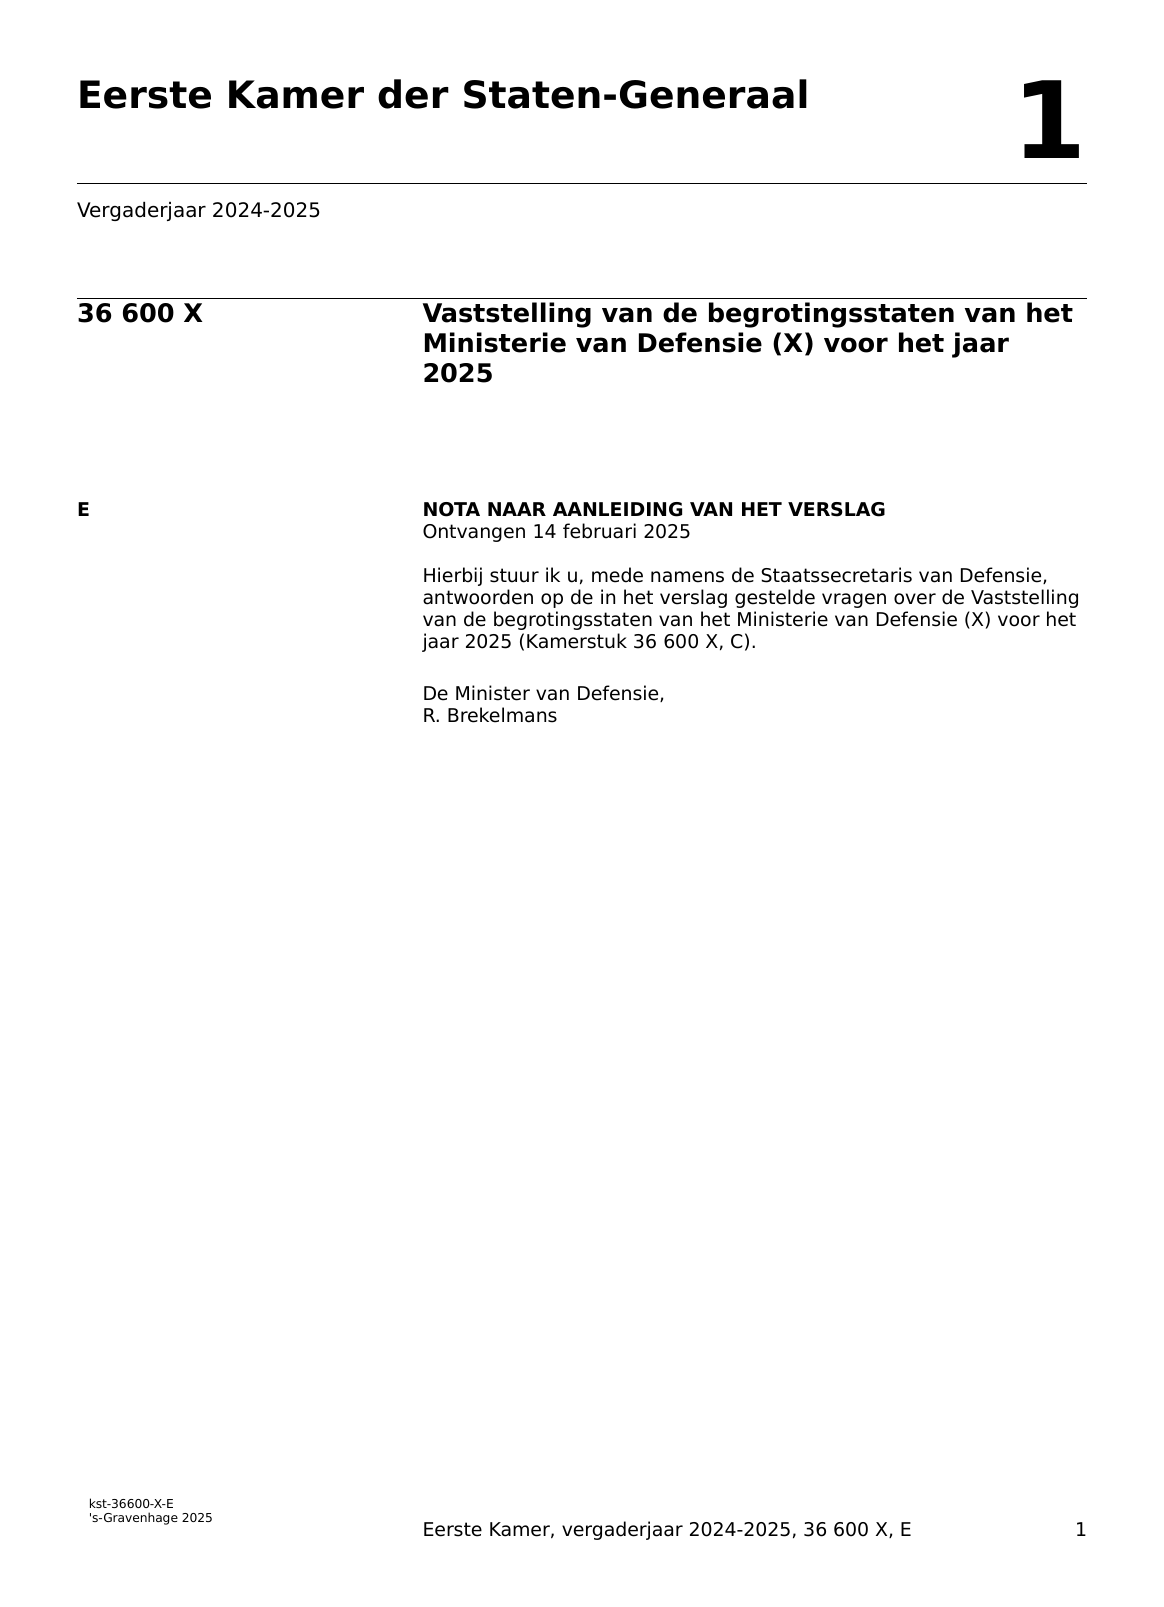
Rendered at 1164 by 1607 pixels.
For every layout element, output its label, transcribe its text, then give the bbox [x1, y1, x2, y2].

table_cell Vergaderjaar 2024-2025 [77, 184, 1087, 298]
table_header 1 [886, 59, 1087, 183]
text kst-36600-X-E [88, 1497, 323, 1511]
subtitle 36 600 X Vaststelling van de begrotingsstaten van het Ministerie van Defensie (X) voor het jaar 2025 [77, 299, 1087, 388]
text Hierbij stuur ik u, mede namens de Staatssecretaris van Defensie, antwoorden op de in het verslag gestelde vragen over de Vaststelling van de begrotingsstaten van het Ministerie van Defensie (X) voor het jaar 2025 (Kamerstuk 36 600 X, C). [422, 565, 1087, 653]
text 's-Gravenhage 2025 [88, 1511, 323, 1525]
table_header Eerste Kamer der Staten-Generaal [77, 59, 886, 183]
subtitle E NOTA NAAR AANLEIDING VAN HET VERSLAG [77, 499, 1087, 521]
text Ontvangen 14 februari 2025 [422, 521, 1087, 543]
text De Minister van Defensie, R. Brekelmans [422, 683, 1087, 727]
